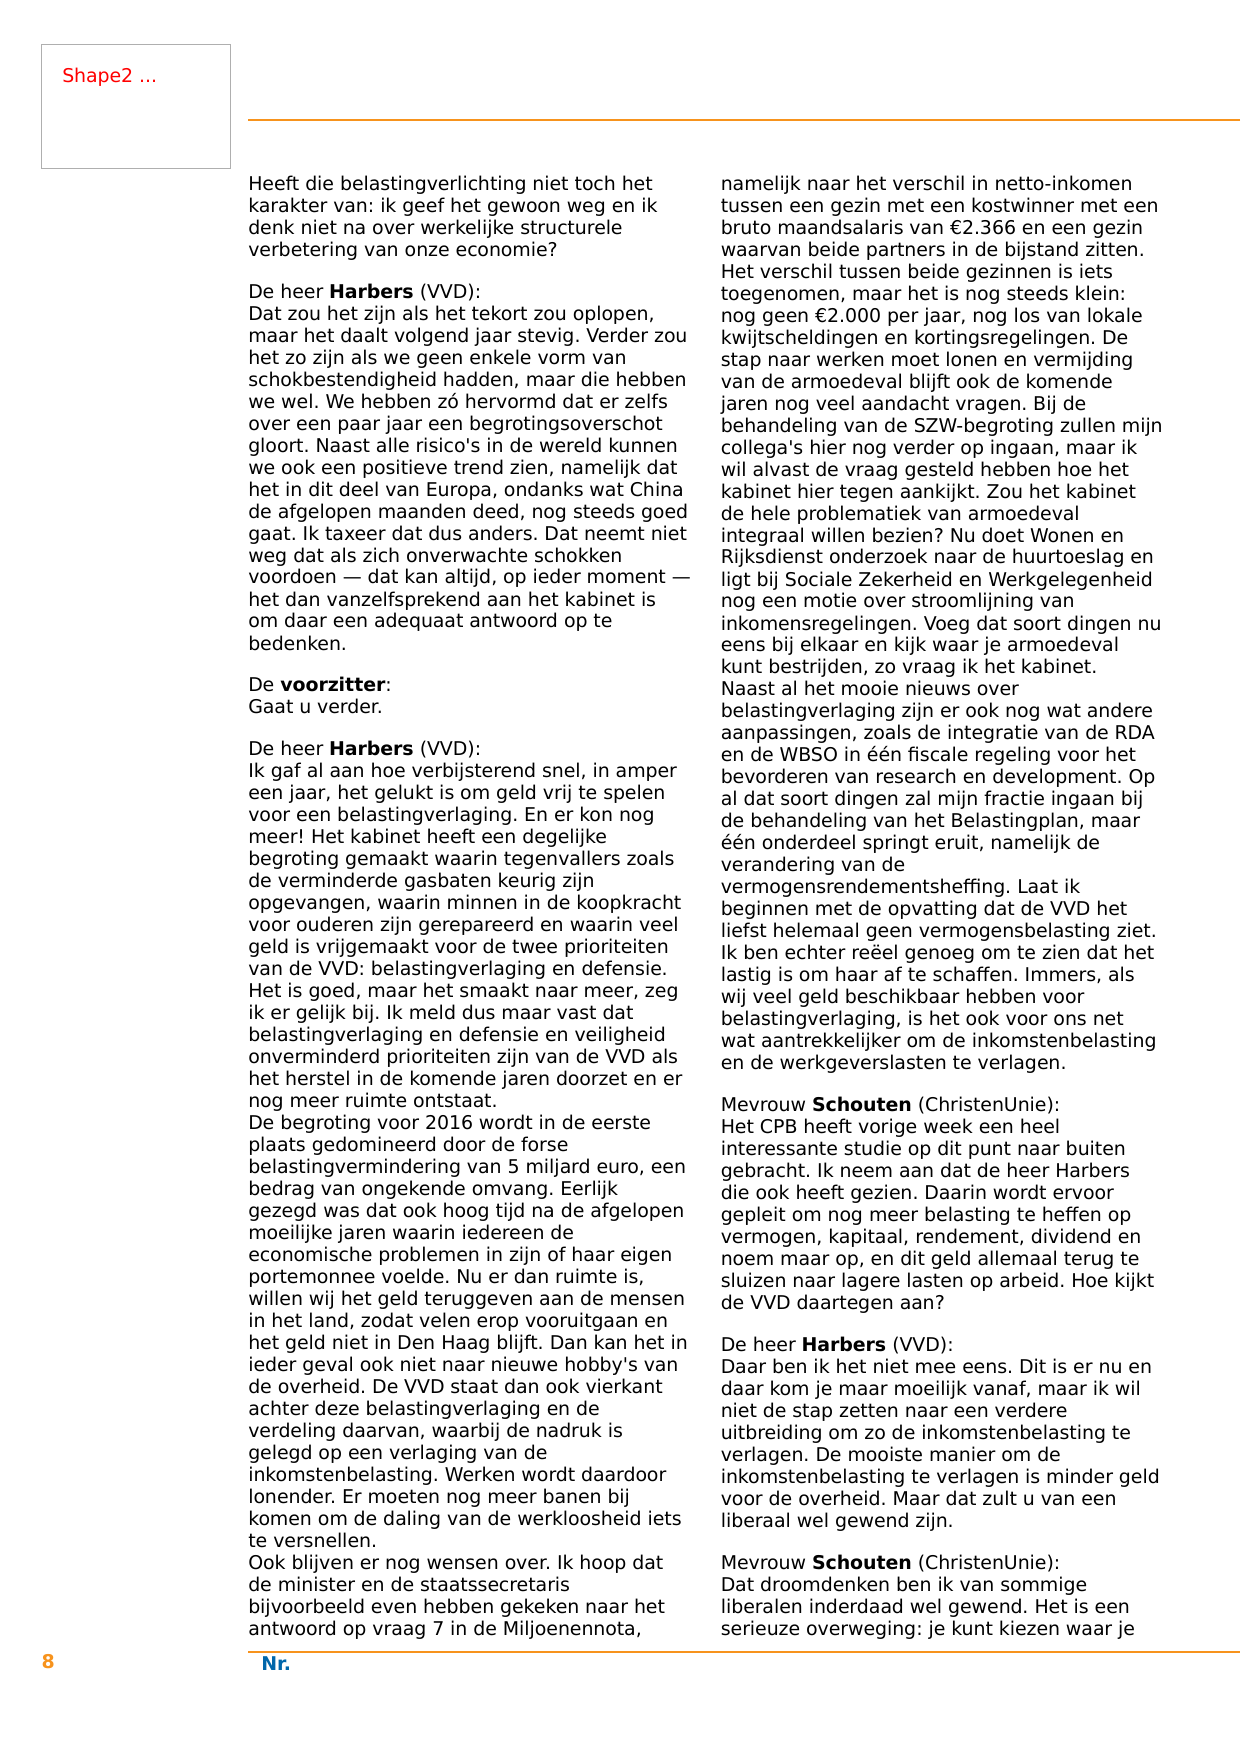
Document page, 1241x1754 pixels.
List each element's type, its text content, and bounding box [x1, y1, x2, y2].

text Heeft die belastingverlichting niet toch het karakter van: ik geef het gewoon weg en ik denk niet na over werkelijke structurele verbetering van onze economie? [248, 173, 691, 261]
text De heer Harbers (VVD): [248, 281, 691, 303]
text Naast al het mooie nieuws over belastingverlaging zijn er ook nog wat andere aanpassingen, zoals de integratie van de RDA en de WBSO in één fiscale regeling voor het bevorderen van research en development. Op al dat soort dingen zal mijn fractie ingaan bij de behandeling van het Belastingplan, maar één onderdeel springt eruit, namelijk de verandering van de vermogensrendementsheffing. Laat ik beginnen met de opvatting dat de VVD het liefst helemaal geen vermogensbelasting ziet. Ik ben echter reëel genoeg om te zien dat het lastig is om haar af te schaffen. Immers, als wij veel geld beschikbaar hebben voor belastingverlaging, is het ook voor ons net wat aantrekkelijker om de inkomstenbelasting en de werkgeverslasten te verlagen. [721, 678, 1163, 1074]
text Dat zou het zijn als het tekort zou oplopen, maar het daalt volgend jaar stevig. Verder zou het zo zijn als we geen enkele vorm van schokbestendigheid hadden, maar die hebben we wel. We hebben zó hervormd dat er zelfs over een paar jaar een begrotingsoverschot gloort. Naast alle risico's in de wereld kunnen we ook een positieve trend zien, namelijk dat het in dit deel van Europa, ondanks wat China de afgelopen maanden deed, nog steeds goed gaat. Ik taxeer dat dus anders. Dat neemt niet weg dat als zich onverwachte schokken voordoen — dat kan altijd, op ieder moment — het dan vanzelfsprekend aan het kabinet is om daar een adequaat antwoord op te bedenken. [248, 303, 691, 654]
text Mevrouw Schouten (ChristenUnie): [721, 1094, 1163, 1116]
text Daar ben ik het niet mee eens. Dit is er nu en daar kom je maar moeilijk vanaf, maar ik wil niet de stap zetten naar een verdere uitbreiding om zo de inkomstenbelasting te verlagen. De mooiste manier om de inkomstenbelasting te verlagen is minder geld voor de overheid. Maar dat zult u van een liberaal wel gewend zijn. [721, 1356, 1163, 1532]
text namelijk naar het verschil in netto-inkomen tussen een gezin met een kostwinner met een bruto maandsalaris van €2.366 en een gezin waarvan beide partners in de bijstand zitten. Het verschil tussen beide gezinnen is iets toegenomen, maar het is nog steeds klein: nog geen €2.000 per jaar, nog los van lokale kwijtscheldingen en kortingsregelingen. De stap naar werken moet lonen en vermijding van de armoedeval blijft ook de komende jaren nog veel aandacht vragen. Bij de behandeling van de SZW-begroting zullen mijn collega's hier nog verder op ingaan, maar ik wil alvast de vraag gesteld hebben hoe het kabinet hier tegen aankijkt. Zou het kabinet de hele problematiek van armoedeval integraal willen bezien? Nu doet Wonen en Rijksdienst onderzoek naar de huurtoeslag en ligt bij Sociale Zekerheid en Werkgelegenheid nog een motie over stroomlijning van inkomensregelingen. Voeg dat soort dingen nu eens bij elkaar en kijk waar je armoedeval kunt bestrijden, zo vraag ik het kabinet. [721, 173, 1163, 678]
text Gaat u verder. [248, 696, 691, 718]
text Ik gaf al aan hoe verbijsterend snel, in amper een jaar, het gelukt is om geld vrij te spelen voor een belastingverlaging. En er kon nog meer! Het kabinet heeft een degelijke begroting gemaakt waarin tegenvallers zoals de verminderde gasbaten keurig zijn opgevangen, waarin minnen in de koopkracht voor ouderen zijn gerepareerd en waarin veel geld is vrijgemaakt voor de twee prioriteiten van de VVD: belastingverlaging en defensie. Het is goed, maar het smaakt naar meer, zeg ik er gelijk bij. Ik meld dus maar vast dat belastingverlaging en defensie en veiligheid onverminderd prioriteiten zijn van de VVD als het herstel in de komende jaren doorzet en er nog meer ruimte ontstaat. [248, 760, 691, 1112]
text De begroting voor 2016 wordt in de eerste plaats gedomineerd door de forse belastingvermindering van 5 miljard euro, een bedrag van ongekende omvang. Eerlijk gezegd was dat ook hoog tijd na de afgelopen moeilijke jaren waarin iedereen de economische problemen in zijn of haar eigen portemonnee voelde. Nu er dan ruimte is, willen wij het geld teruggeven aan de mensen in het land, zodat velen erop vooruitgaan en het geld niet in Den Haag blijft. Dan kan het in ieder geval ook niet naar nieuwe hobby's van de overheid. De VVD staat dan ook vierkant achter deze belastingverlaging en de verdeling daarvan, waarbij de nadruk is gelegd op een verlaging van de inkomstenbelasting. Werken wordt daardoor lonender. Er moeten nog meer banen bij komen om de daling van de werkloosheid iets te versnellen. [248, 1112, 691, 1552]
text Het CPB heeft vorige week een heel interessante studie op dit punt naar buiten gebracht. Ik neem aan dat de heer Harbers die ook heeft gezien. Daarin wordt ervoor gepleit om nog meer belasting te heffen op vermogen, kapitaal, rendement, dividend en noem maar op, en dit geld allemaal terug te sluizen naar lagere lasten op arbeid. Hoe kijkt de VVD daartegen aan? [721, 1116, 1163, 1314]
text De voorzitter: [248, 674, 691, 696]
text De heer Harbers (VVD): [721, 1334, 1163, 1356]
text Dat droomdenken ben ik van sommige liberalen inderdaad wel gewend. Het is een serieuze overweging: je kunt kiezen waar je [721, 1573, 1163, 1639]
text De heer Harbers (VVD): [248, 738, 691, 760]
text Mevrouw Schouten (ChristenUnie): [721, 1552, 1163, 1573]
text Ook blijven er nog wensen over. Ik hoop dat de minister en de staatssecretaris bijvoorbeeld even hebben gekeken naar het antwoord op vraag 7 in de Miljoenennota, [248, 1552, 691, 1639]
